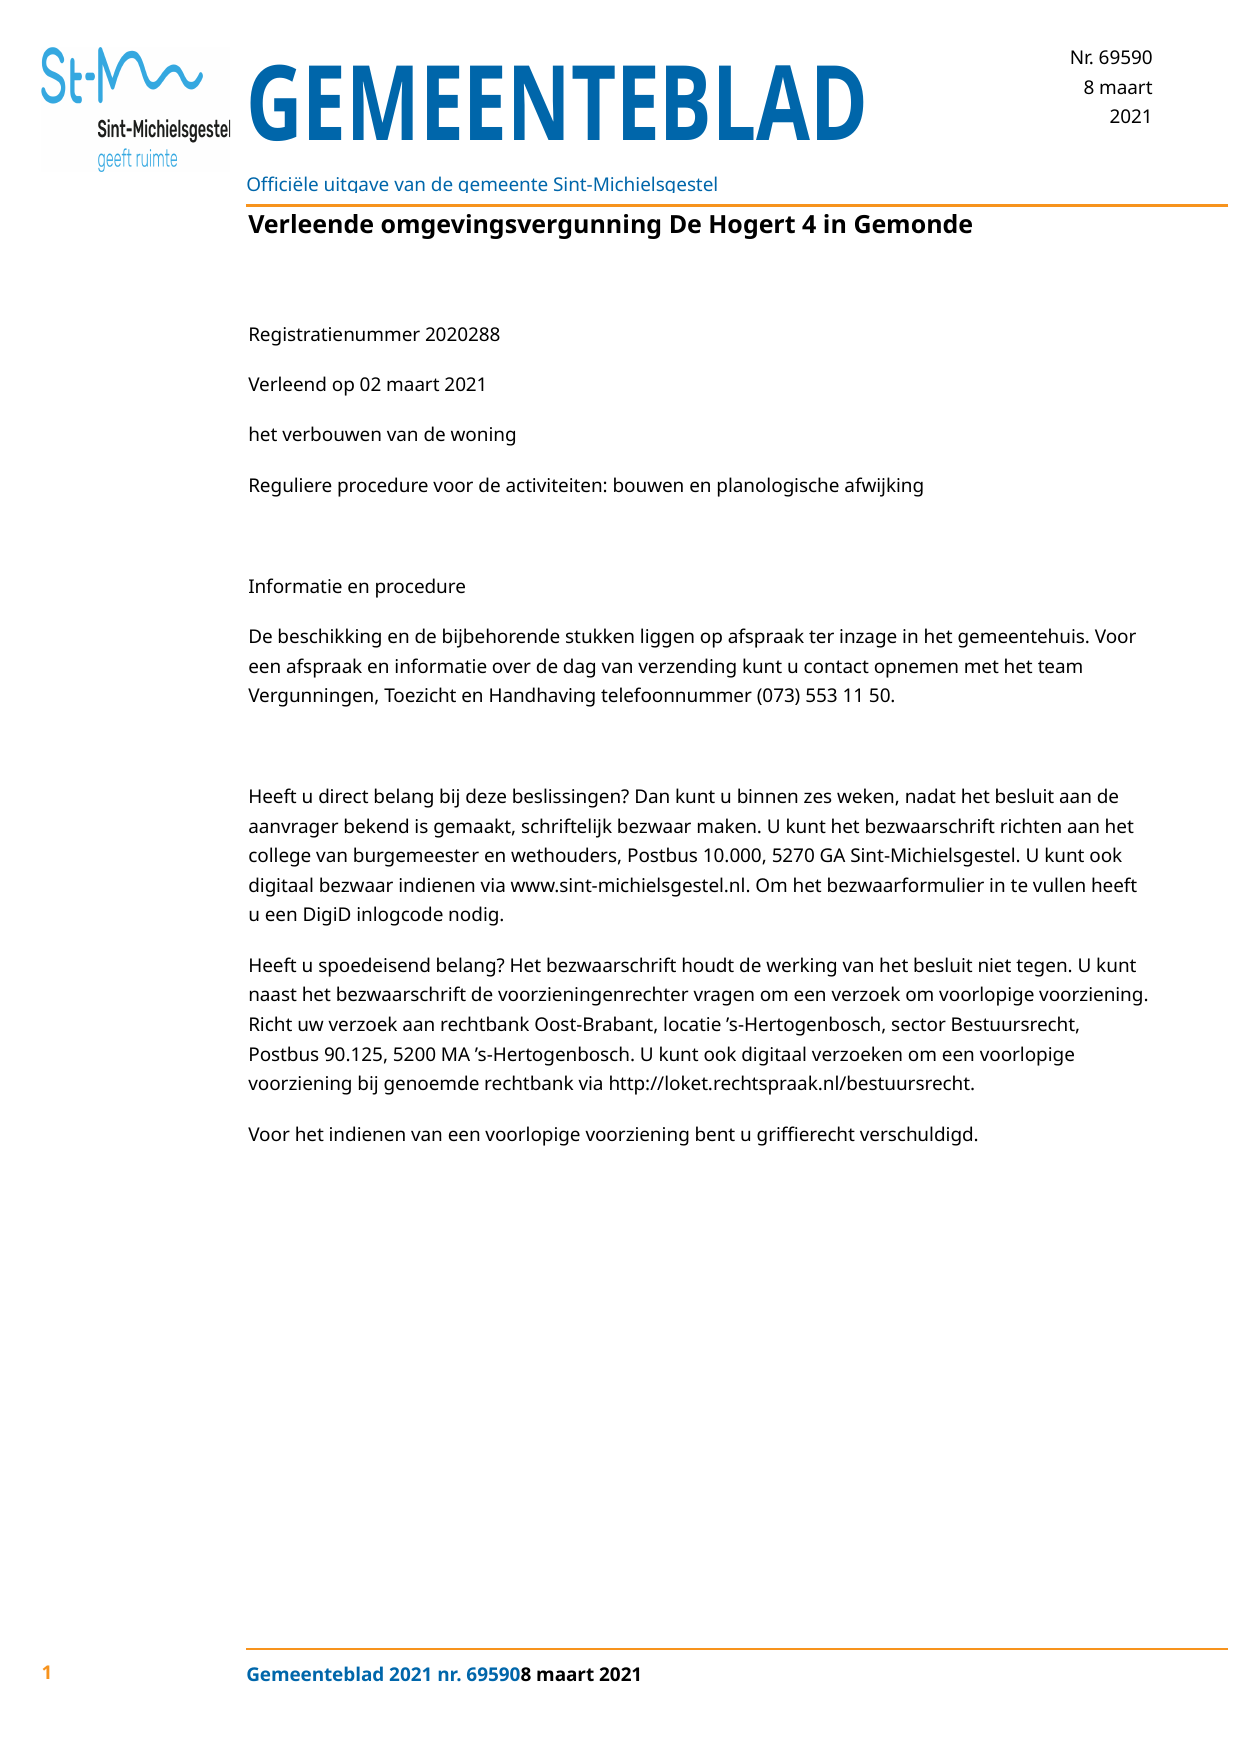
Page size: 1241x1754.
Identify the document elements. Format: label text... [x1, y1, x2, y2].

text Informatie en procedure [248, 573, 1152, 598]
text Voor het indienen van een voorlopige voorziening bent u griffierecht verschuldigd. [248, 1121, 1152, 1146]
text het verbouwen van de woning [248, 422, 1152, 447]
text Verleende omgevingsvergunning De Hogert 4 in Gemonde [248, 207, 1152, 241]
picture [41, 47, 231, 172]
text Verleend op 02 maart 2021 [248, 371, 1152, 397]
text Heeft u direct belang bij deze beslissingen? Dan kunt u binnen zes weken, nadat het besluit aan de aanvrager bekend is gemaakt, schriftelijk bezwaar maken. U kunt het bezwaarschrift richten aan het college van burgemeester en wethouders, Postbus 10.000, 5270 GA Sint-Michielsgestel. U kunt ook digitaal bezwaar indienen via www.sint-michielsgestel.nl. Om het bezwaarformulier in te vullen heeft u een DigiD inlogcode nodig. [248, 783, 1152, 927]
text Registratienummer 2020288 [248, 321, 1152, 346]
text Heeft u spoedeisend belang? Het bezwaarschrift houdt de werking van het besluit niet tegen. U kunt naast het bezwaarschrift de voorzieningenrechter vragen om een verzoek om voorlopige voorziening. Richt uw verzoek aan rechtbank Oost-Brabant, locatie ’s-Hertogenbosch, sector Bestuursrecht, Postbus 90.125, 5200 MA ’s-Hertogenbosch. U kunt ook digitaal verzoeken om een voorlopige voorziening bij genoemde rechtbank via http://loket.rechtspraak.nl/bestuursrecht. [248, 952, 1152, 1096]
text Reguliere procedure voor de activiteiten: bouwen en planologische afwijking [248, 472, 1152, 498]
text De beschikking en de bijbehorende stukken liggen op afspraak ter inzage in het gemeentehuis. Voor een afspraak en informatie over de dag van verzending kunt u contact opnemen met het team Vergunningen, Toezicht en Handhaving telefoonnummer (073) 553 11 50. [248, 623, 1152, 708]
